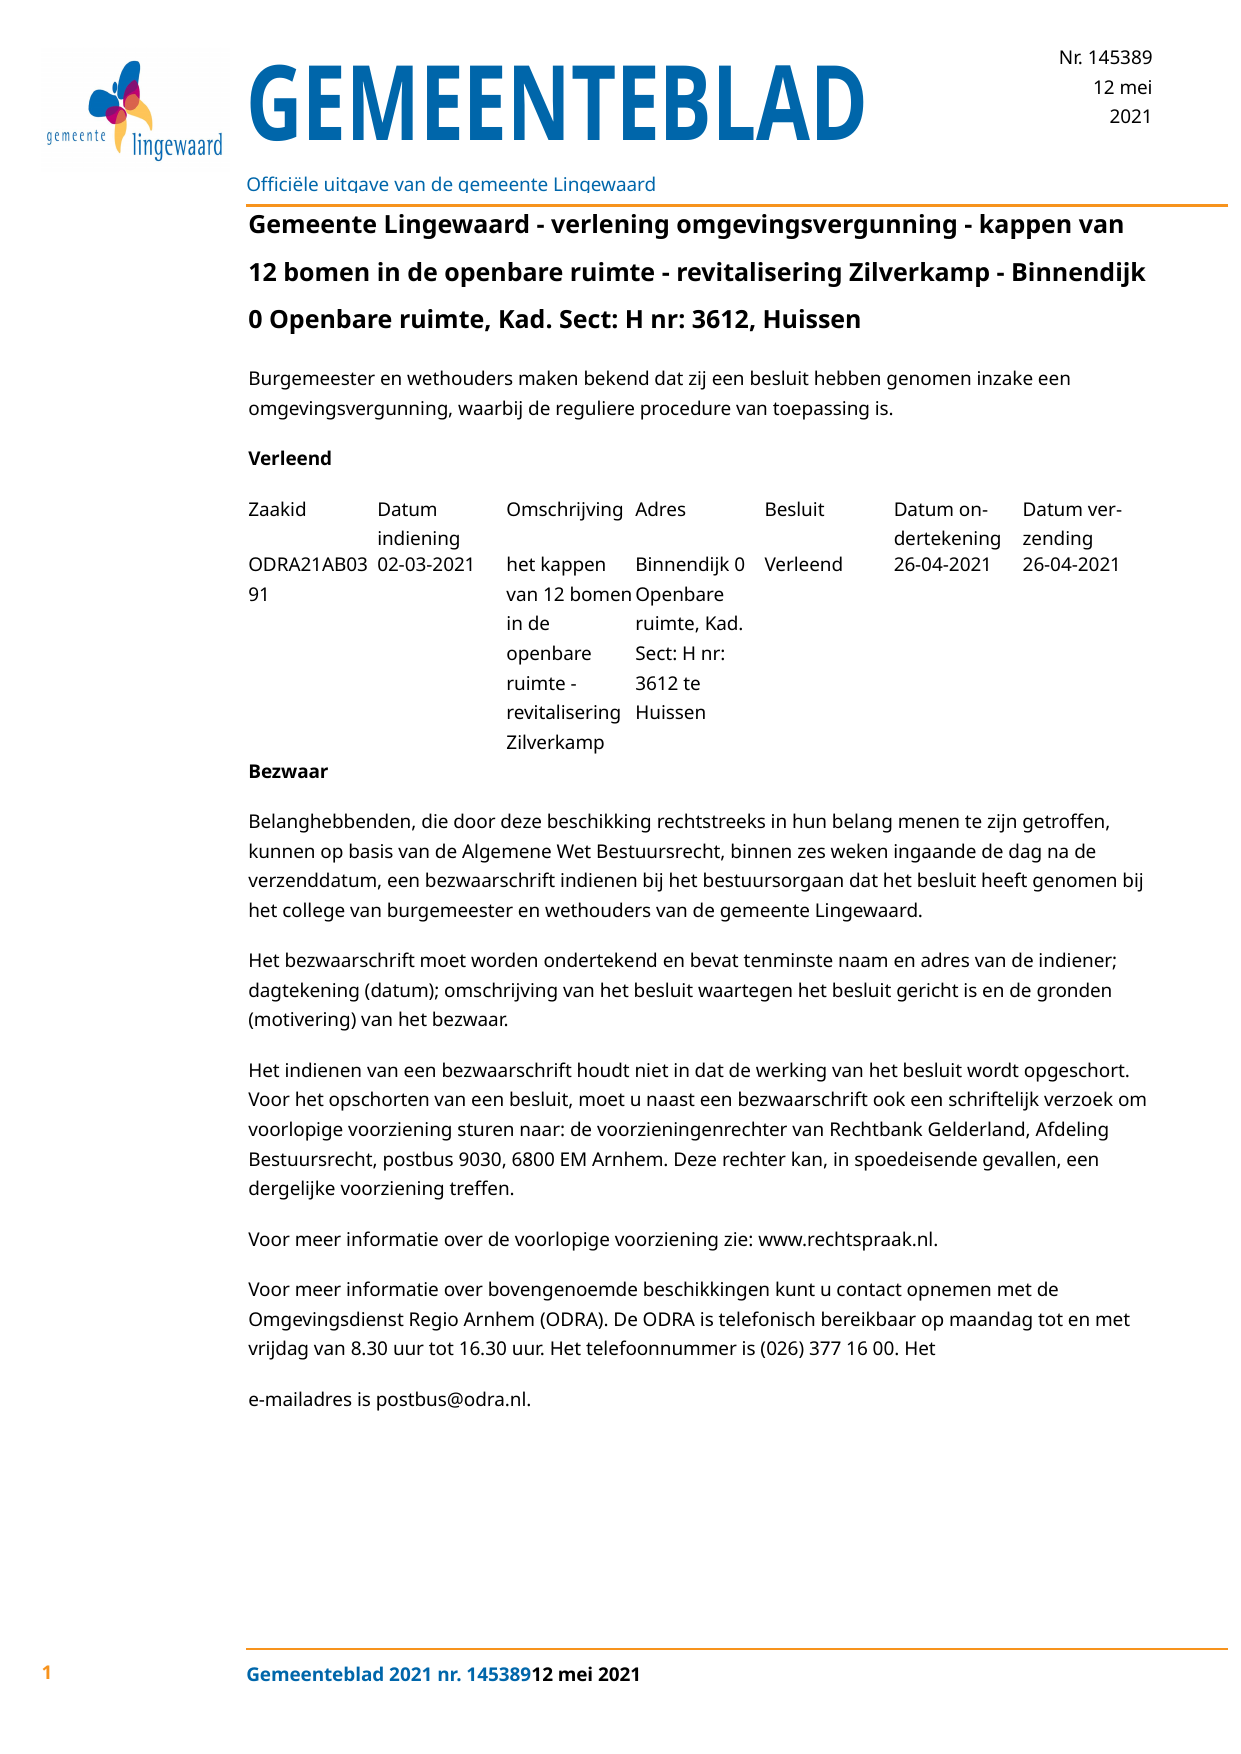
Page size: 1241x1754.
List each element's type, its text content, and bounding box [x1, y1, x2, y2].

text Voor meer informatie over bovengenoemde beschikkingen kunt u contact opnemen met de Omgevingsdienst Regio Arnhem (ODRA). De ODRA is telefonisch bereikbaar op maandag tot en met vrijdag van 8.30 uur tot 16.30 uur. Het telefoonnummer is (026) 377 16 00. Het [248, 1276, 1152, 1361]
table_header Datum ver-zending [1023, 496, 1152, 551]
table_cell ODRA21AB0391 [248, 551, 377, 754]
text Burgemeester en wethouders maken bekend dat zij een besluit hebben genomen inzake een omgevingsvergunning, waarbij de reguliere procedure van toepassing is. [248, 366, 1152, 421]
table_cell 26-04-2021 [894, 551, 1022, 754]
text Verleend [248, 446, 1152, 471]
text Het indienen van een bezwaarschrift houdt niet in dat de werking van het besluit wordt opgeschort. Voor het opschorten van een besluit, moet u naast een bezwaarschrift ook een schriftelijk verzoek om voorlopige voorziening sturen naar: de voorzieningenrechter van Rechtbank Gelderland, Afdeling Bestuursrecht, postbus 9030, 6800 EM Arnhem. Deze rechter kan, in spoedeisende gevallen, een dergelijke voorziening treffen. [248, 1057, 1152, 1201]
table_header Datum on-dertekening [894, 496, 1022, 551]
table_header Datum indiening [377, 496, 506, 551]
table_cell Verleend [764, 551, 893, 754]
table_header Adres [635, 496, 764, 551]
text Voor meer informatie over de voorlopige voorziening zie: www.rechtspraak.nl. [248, 1226, 1152, 1251]
text Gemeente Lingewaard - verlening omgevingsvergunning - kappen van 12 bomen in de openbare ruimte - revitalisering Zilverkamp - Binnendijk 0 Openbare ruimte, Kad. Sect: H nr: 3612, Huissen [248, 207, 1152, 336]
table_cell 26-04-2021 [1023, 551, 1152, 754]
text Bezwaar [248, 758, 1152, 783]
table_header Omschrijving [506, 496, 635, 551]
table_cell Binnendijk 0 Openbare ruimte, Kad. Sect: H nr: 3612 te Huissen [635, 551, 764, 754]
table_header Besluit [764, 496, 893, 551]
text Het bezwaarschrift moet worden ondertekend en bevat tenminste naam en adres van de indiener; dagtekening (datum); omschrijving van het besluit waartegen het besluit gericht is en de gronden (motivering) van het bezwaar. [248, 947, 1152, 1032]
table_header Zaakid [248, 496, 377, 551]
table_cell het kappen van 12 bomen in de openbare ruimte - revitalisering Zilverkamp [506, 551, 635, 754]
text e-mailadres is postbus@odra.nl. [248, 1386, 1152, 1411]
text Belanghebbenden, die door deze beschikking rechtstreeks in hun belang menen te zijn getroffen, kunnen op basis van de Algemene Wet Bestuursrecht, binnen zes weken ingaande de dag na de verzenddatum, een bezwaarschrift indienen bij het bestuursorgaan dat het besluit heeft genomen bij het college van burgemeester en wethouders van de gemeente Lingewaard. [248, 808, 1152, 923]
table_cell 02-03-2021 [377, 551, 506, 754]
picture [41, 47, 231, 172]
